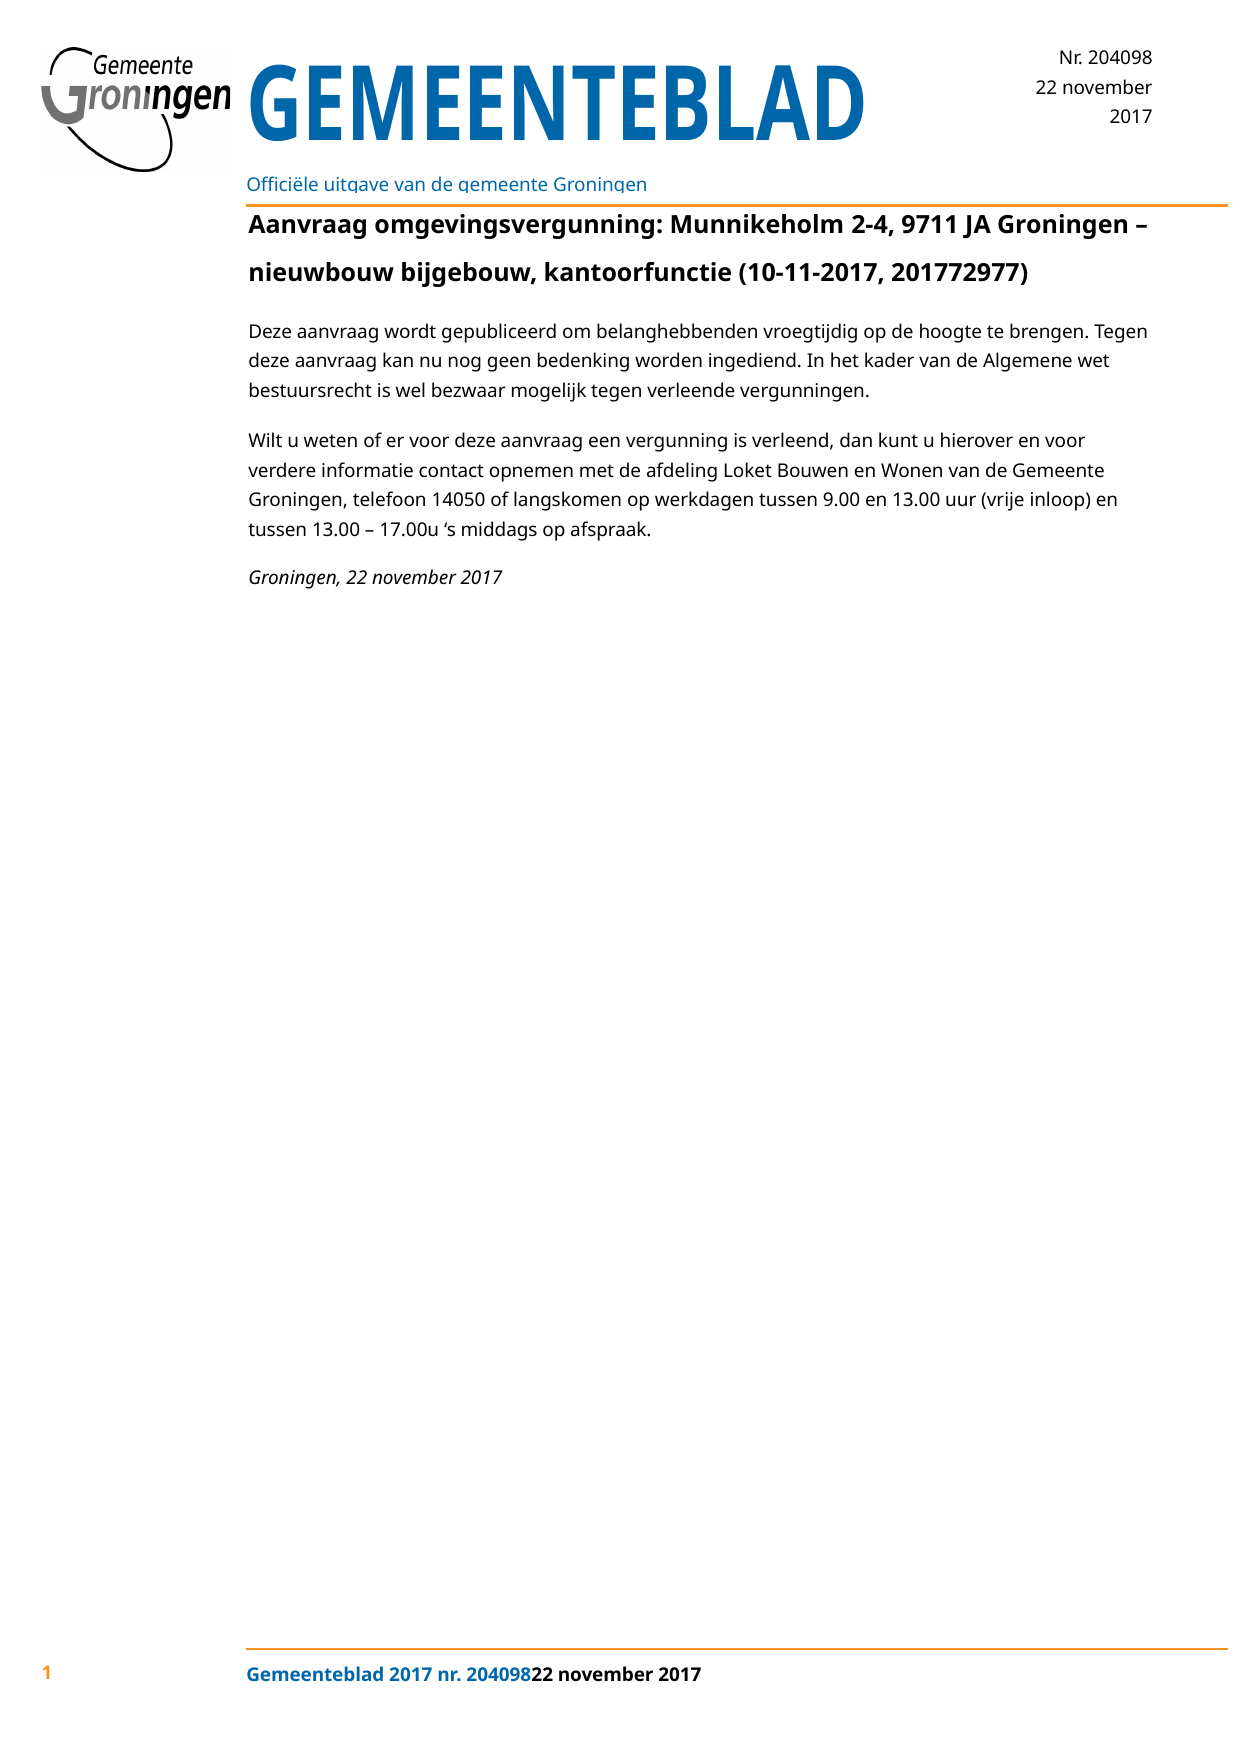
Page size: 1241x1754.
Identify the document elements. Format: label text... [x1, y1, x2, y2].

text Deze aanvraag wordt gepubliceerd om belanghebbenden vroegtijdig op de hoogte te brengen. Tegen deze aanvraag kan nu nog geen bedenking worden ingediend. In het kader van de Algemene wet bestuursrecht is wel bezwaar mogelijk tegen verleende vergunningen. [248, 318, 1152, 403]
text Aanvraag omgevingsvergunning: Munnikeholm 2-4, 9711 JA Groningen – nieuwbouw bijgebouw, kantoorfunctie (10-11-2017, 201772977) [248, 207, 1152, 288]
text Wilt u weten of er voor deze aanvraag een vergunning is verleend, dan kunt u hierover en voor verdere informatie contact opnemen met de afdeling Loket Bouwen en Wonen van de Gemeente Groningen, telefoon 14050 of langskomen op werkdagen tussen 9.00 en 13.00 uur (vrije inloop) en tussen 13.00 – 17.00u ‘s middags op afspraak. [248, 427, 1152, 542]
text Groningen, 22 november 2017 [248, 564, 1152, 590]
picture [41, 47, 231, 172]
